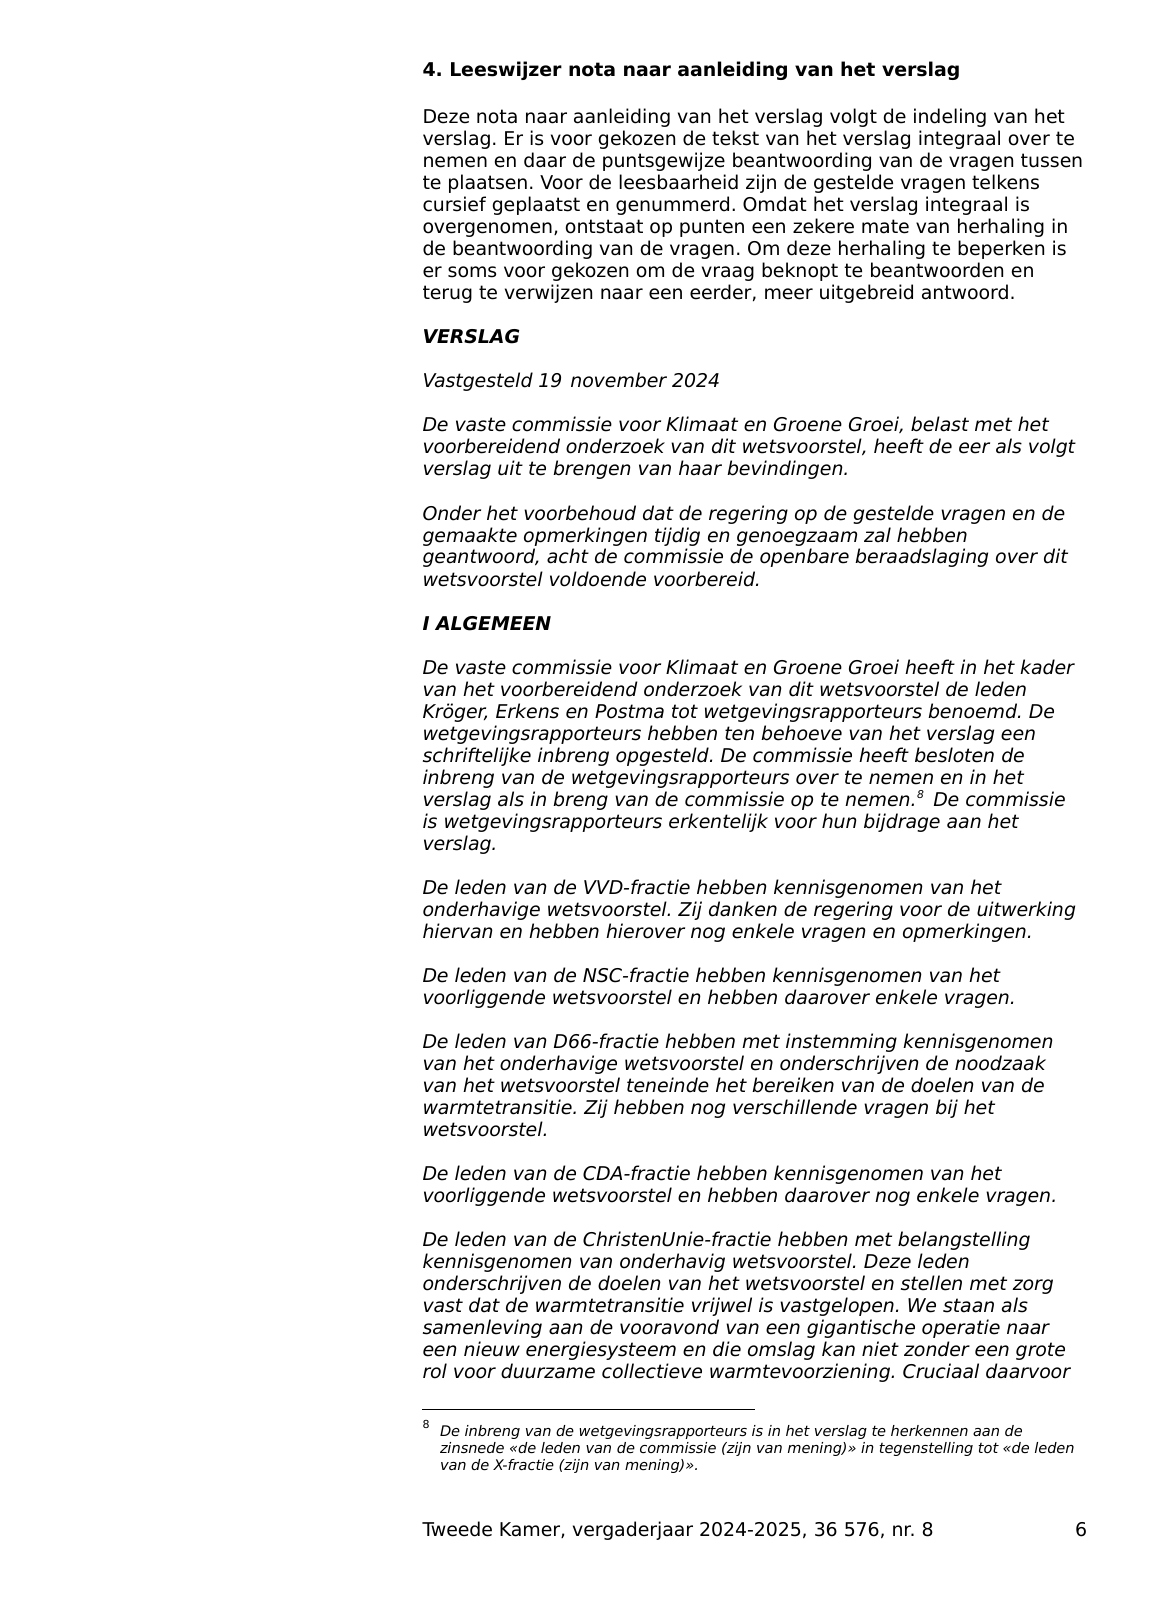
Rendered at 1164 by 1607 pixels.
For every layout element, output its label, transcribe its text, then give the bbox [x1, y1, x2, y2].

text De leden van de NSC-fractie hebben kennisgenomen van het voorliggende wetsvoorstel en hebben daarover enkele vragen. [422, 965, 1087, 1009]
text Onder het voorbehoud dat de regering op de gestelde vragen en de gemaakte opmerkingen tijdig en genoegzaam zal hebben geantwoord, acht de commissie de openbare beraadslaging over dit wetsvoorstel voldoende voorbereid. [422, 502, 1087, 590]
text De vaste commissie voor Klimaat en Groene Groei, belast met het voorbereidend onderzoek van dit wetsvoorstel, heeft de eer als volgt verslag uit te brengen van haar bevindingen. [422, 414, 1087, 480]
subtitle 4. Leeswijzer nota naar aanleiding van het verslag [422, 59, 1087, 81]
subtitle I ALGEMEEN [422, 613, 1087, 634]
text De leden van de CDA-fractie hebben kennisgenomen van het voorliggende wetsvoorstel en hebben daarover nog enkele vragen. [422, 1163, 1087, 1207]
text De leden van de ChristenUnie-fractie hebben met belangstelling kennisgenomen van onderhavig wetsvoorstel. Deze leden onderschrijven de doelen van het wetsvoorstel en stellen met zorg vast dat de warmtetransitie vrijwel is vastgelopen. We staan als samenleving aan de vooravond van een gigantische operatie naar een nieuw energiesysteem en die omslag kan niet zonder een grote rol voor duurzame collectieve warmtevoorziening. Cruciaal daarvoor [422, 1229, 1087, 1383]
text De leden van de VVD-fractie hebben kennisgenomen van het onderhavige wetsvoorstel. Zij danken de regering voor de uitwerking hiervan en hebben hierover nog enkele vragen en opmerkingen. [422, 877, 1087, 943]
text Vastgesteld 19 november 2024 [422, 370, 1087, 392]
text De vaste commissie voor Klimaat en Groene Groei heeft in het kader van het voorbereidend onderzoek van dit wetsvoorstel de leden Kröger, Erkens en Postma tot wetgevingsrapporteurs benoemd. De wetgevingsrapporteurs hebben ten behoeve van het verslag een schriftelijke inbreng opgesteld. De commissie heeft besloten de inbreng van de wetgevingsrapporteurs over te nemen en in het verslag als in breng van de commissie op te nemen. De commissie is wetgevingsrapporteurs erkentelijk voor hun bijdrage aan het verslag. [422, 657, 1087, 854]
text Deze nota naar aanleiding van het verslag volgt de indeling van het verslag. Er is voor gekozen de tekst van het verslag integraal over te nemen en daar de puntsgewijze beantwoording van de vragen tussen te plaatsen. Voor de leesbaarheid zijn de gestelde vragen telkens cursief geplaatst en genummerd. Omdat het verslag integraal is overgenomen, ontstaat op punten een zekere mate van herhaling in de beantwoording van de vragen. Om deze herhaling te beperken is er soms voor gekozen om de vraag beknopt te beantwoorden en terug te verwijzen naar een eerder, meer uitgebreid antwoord. [422, 106, 1087, 304]
text De leden van D66-fractie hebben met instemming kennisgenomen van het onderhavige wetsvoorstel en onderschrijven de noodzaak van het wetsvoorstel teneinde het bereiken van de doelen van de warmtetransitie. Zij hebben nog verschillende vragen bij het wetsvoorstel. [422, 1031, 1087, 1141]
text De inbreng van de wetgevingsrapporteurs is in het verslag te herkennen aan de zinsnede «de leden van de commissie (zijn van mening)» in tegenstelling tot «de leden van de X-fractie (zijn van mening)». [422, 1418, 1087, 1474]
subtitle VERSLAG [422, 326, 1087, 348]
